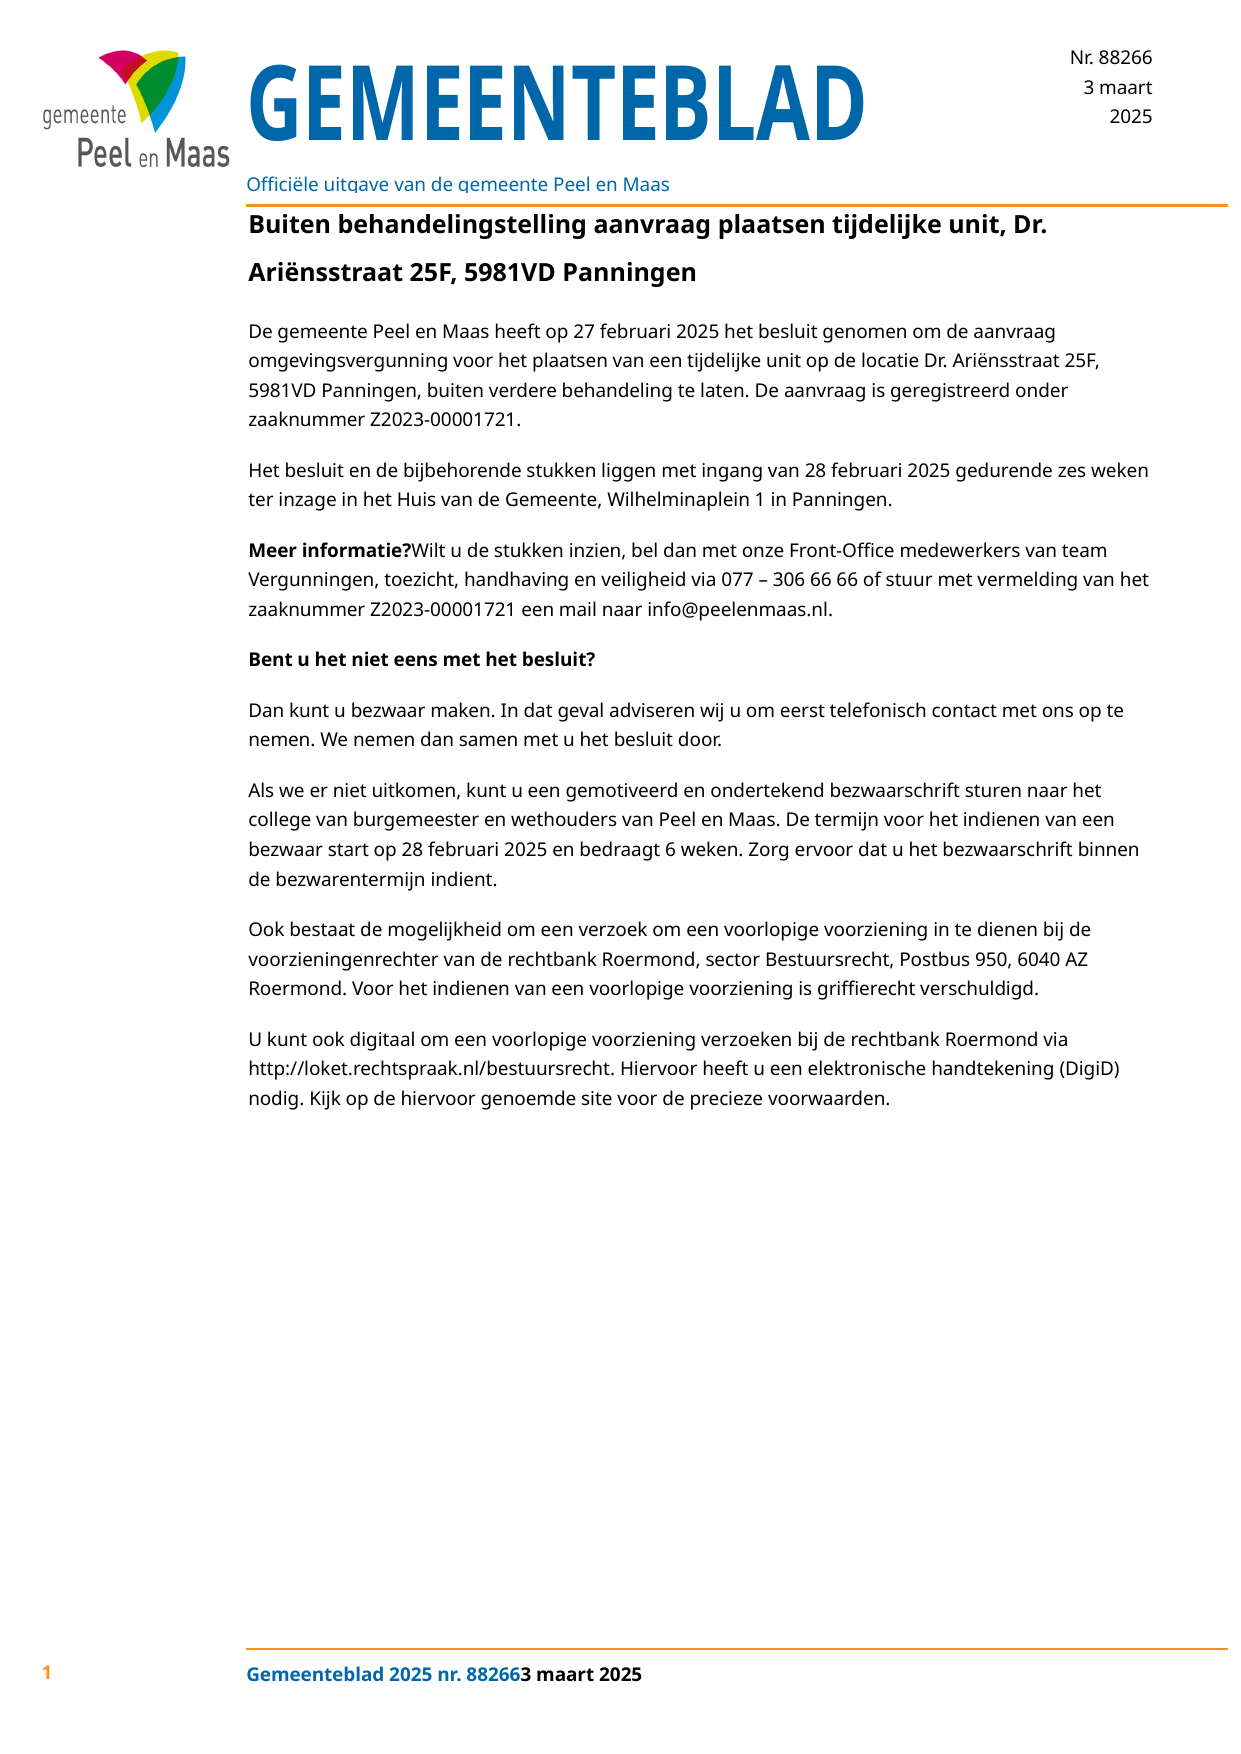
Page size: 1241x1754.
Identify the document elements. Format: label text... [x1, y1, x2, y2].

text Bent u het niet eens met het besluit? [248, 647, 1152, 672]
text Het besluit en de bijbehorende stukken liggen met ingang van 28 februari 2025 gedurende zes weken ter inzage in het Huis van de Gemeente, Wilhelminaplein 1 in Panningen. [248, 457, 1152, 512]
text Meer informatie?Wilt u de stukken inzien, bel dan met onze Front-Office medewerkers van team Vergunningen, toezicht, handhaving en veiligheid via 077 – 306 66 66 of stuur met vermelding van het zaaknummer Z2023-00001721 een mail naar info@peelenmaas.nl. [248, 537, 1152, 622]
picture [41, 47, 231, 172]
text De gemeente Peel en Maas heeft op 27 februari 2025 het besluit genomen om de aanvraag omgevingsvergunning voor het plaatsen van een tijdelijke unit op de locatie Dr. Ariënsstraat 25F, 5981VD Panningen, buiten verdere behandeling te laten. De aanvraag is geregistreerd onder zaaknummer Z2023-00001721. [248, 318, 1152, 432]
text Dan kunt u bezwaar maken. In dat geval adviseren wij u om eerst telefonisch contact met ons op te nemen. We nemen dan samen met u het besluit door. [248, 697, 1152, 752]
text Buiten behandelingstelling aanvraag plaatsen tijdelijke unit, Dr. Ariënsstraat 25F, 5981VD Panningen [248, 207, 1152, 288]
text Als we er niet uitkomen, kunt u een gemotiveerd en ondertekend bezwaarschrift sturen naar het college van burgemeester en wethouders van Peel en Maas. De termijn voor het indienen van een bezwaar start op 28 februari 2025 en bedraagt 6 weken. Zorg ervoor dat u het bezwaarschrift binnen de bezwarentermijn indient. [248, 777, 1152, 892]
text U kunt ook digitaal om een voorlopige voorziening verzoeken bij de rechtbank Roermond via http://loket.rechtspraak.nl/bestuursrecht. Hiervoor heeft u een elektronische handtekening (DigiD) nodig. Kijk op de hiervoor genoemde site voor de precieze voorwaarden. [248, 1026, 1152, 1111]
text Ook bestaat de mogelijkheid om een verzoek om een voorlopige voorziening in te dienen bij de voorzieningenrechter van de rechtbank Roermond, sector Bestuursrecht, Postbus 950, 6040 AZ Roermond. Voor het indienen van een voorlopige voorziening is griffierecht verschuldigd. [248, 916, 1152, 1001]
